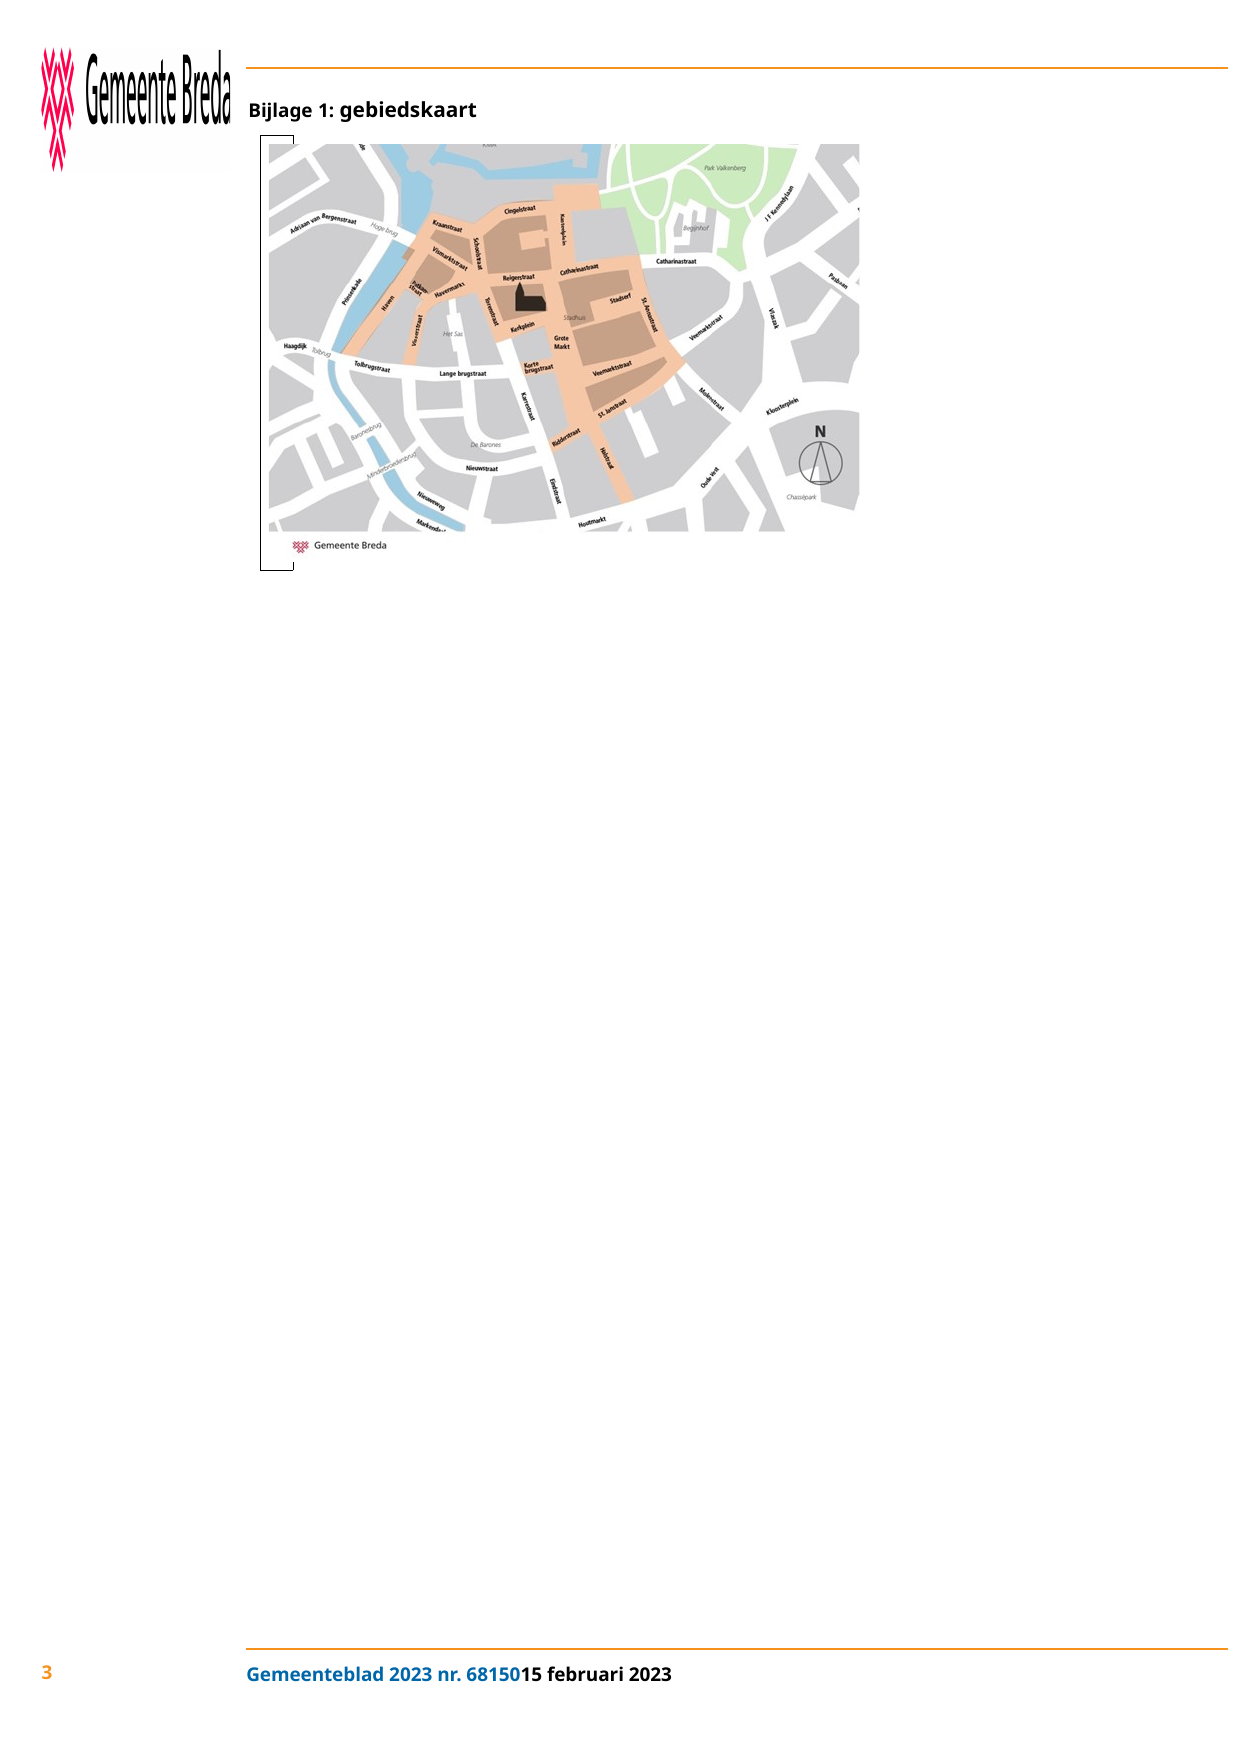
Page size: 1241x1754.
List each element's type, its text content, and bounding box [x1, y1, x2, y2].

picture [268, 144, 860, 562]
picture [41, 47, 231, 172]
text Bijlage 1: gebiedskaart [248, 95, 1152, 123]
